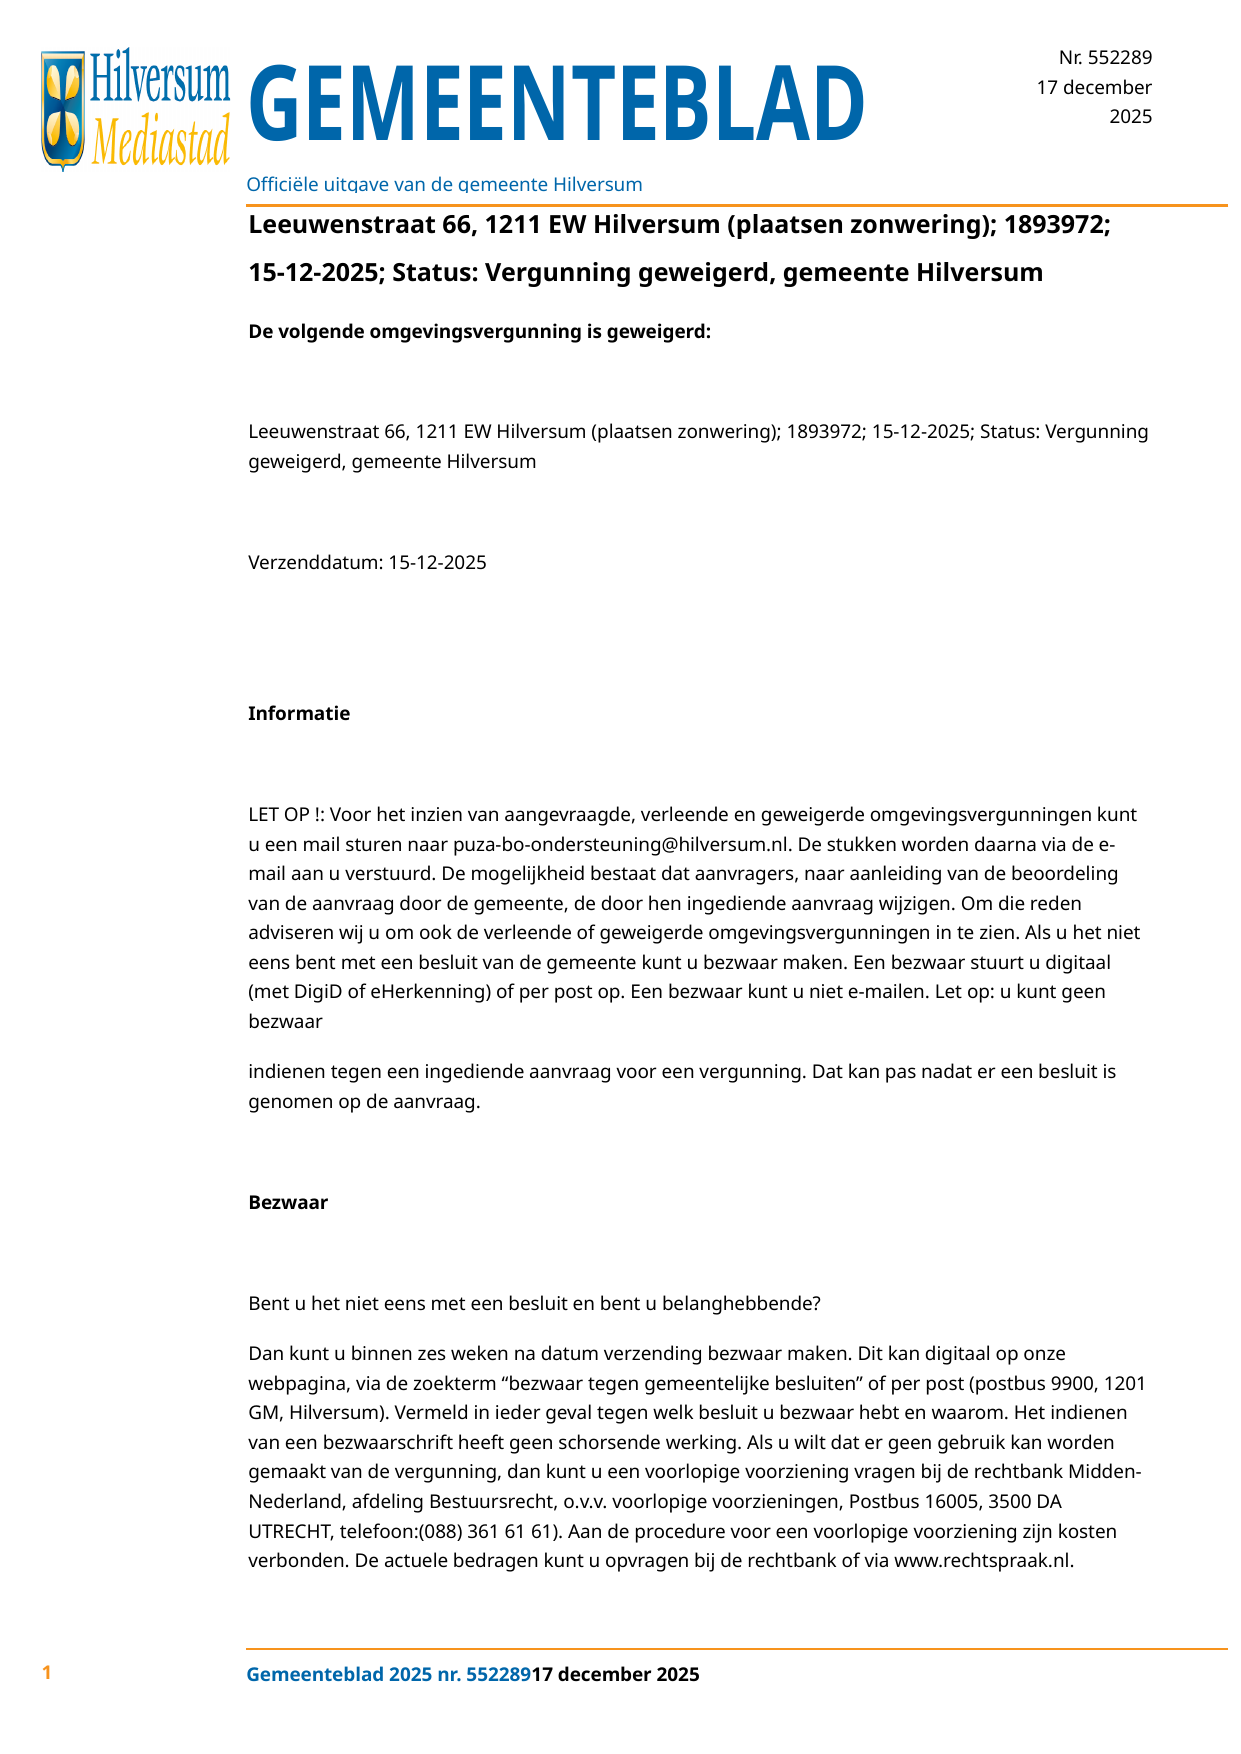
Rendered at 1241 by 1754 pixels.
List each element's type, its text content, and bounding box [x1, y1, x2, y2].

text Bent u het niet eens met een besluit en bent u belanghebbende? [248, 1290, 1152, 1316]
text LET OP !: Voor het inzien van aangevraagde, verleende en geweigerde omgevingsvergunningen kunt u een mail sturen naar puza-bo-ondersteuning@hilversum.nl. De stukken worden daarna via de e-mail aan u verstuurd. De mogelijkheid bestaat dat aanvragers, naar aanleiding van de beoordeling van de aanvraag door de gemeente, de door hen ingediende aanvraag wijzigen. Om die reden adviseren wij u om ook de verleende of geweigerde omgevingsvergunningen in te zien. Als u het niet eens bent met een besluit van de gemeente kunt u bezwaar maken. Een bezwaar stuurt u digitaal (met DigiD of eHerkenning) of per post op. Een bezwaar kunt u niet e-mailen. Let op: u kunt geen bezwaar [248, 801, 1152, 1034]
picture [41, 47, 231, 172]
text Verzenddatum: 15-12-2025 [248, 549, 1152, 575]
text Leeuwenstraat 66, 1211 EW Hilversum (plaatsen zonwering); 1893972; 15-12-2025; Status: Vergunning geweigerd, gemeente Hilversum [248, 207, 1152, 288]
text indienen tegen een ingediende aanvraag voor een vergunning. Dat kan pas nadat er een besluit is genomen op de aanvraag. [248, 1059, 1152, 1114]
text Bezwaar [248, 1189, 1152, 1215]
text Leeuwenstraat 66, 1211 EW Hilversum (plaatsen zonwering); 1893972; 15-12-2025; Status: Vergunning geweigerd, gemeente Hilversum [248, 419, 1152, 474]
text De volgende omgevingsvergunning is geweigerd: [248, 318, 1152, 344]
text Dan kunt u binnen zes weken na datum verzending bezwaar maken. Dit kan digitaal op onze webpagina, via de zoekterm “bezwaar tegen gemeentelijke besluiten” of per post (postbus 9900, 1201 GM, Hilversum). Vermeld in ieder geval tegen welk besluit u bezwaar hebt en waarom. Het indienen van een bezwaarschrift heeft geen schorsende werking. Als u wilt dat er geen gebruik kan worden gemaakt van de vergunning, dan kunt u een voorlopige voorziening vragen bij de rechtbank Midden-Nederland, afdeling Bestuursrecht, o.v.v. voorlopige voorzieningen, Postbus 16005, 3500 DA UTRECHT, telefoon:(088) 361 61 61). Aan de procedure voor een voorlopige voorziening zijn kosten verbonden. De actuele bedragen kunt u opvragen bij de rechtbank of via www.rechtspraak.nl. [248, 1340, 1152, 1573]
text Informatie [248, 700, 1152, 726]
